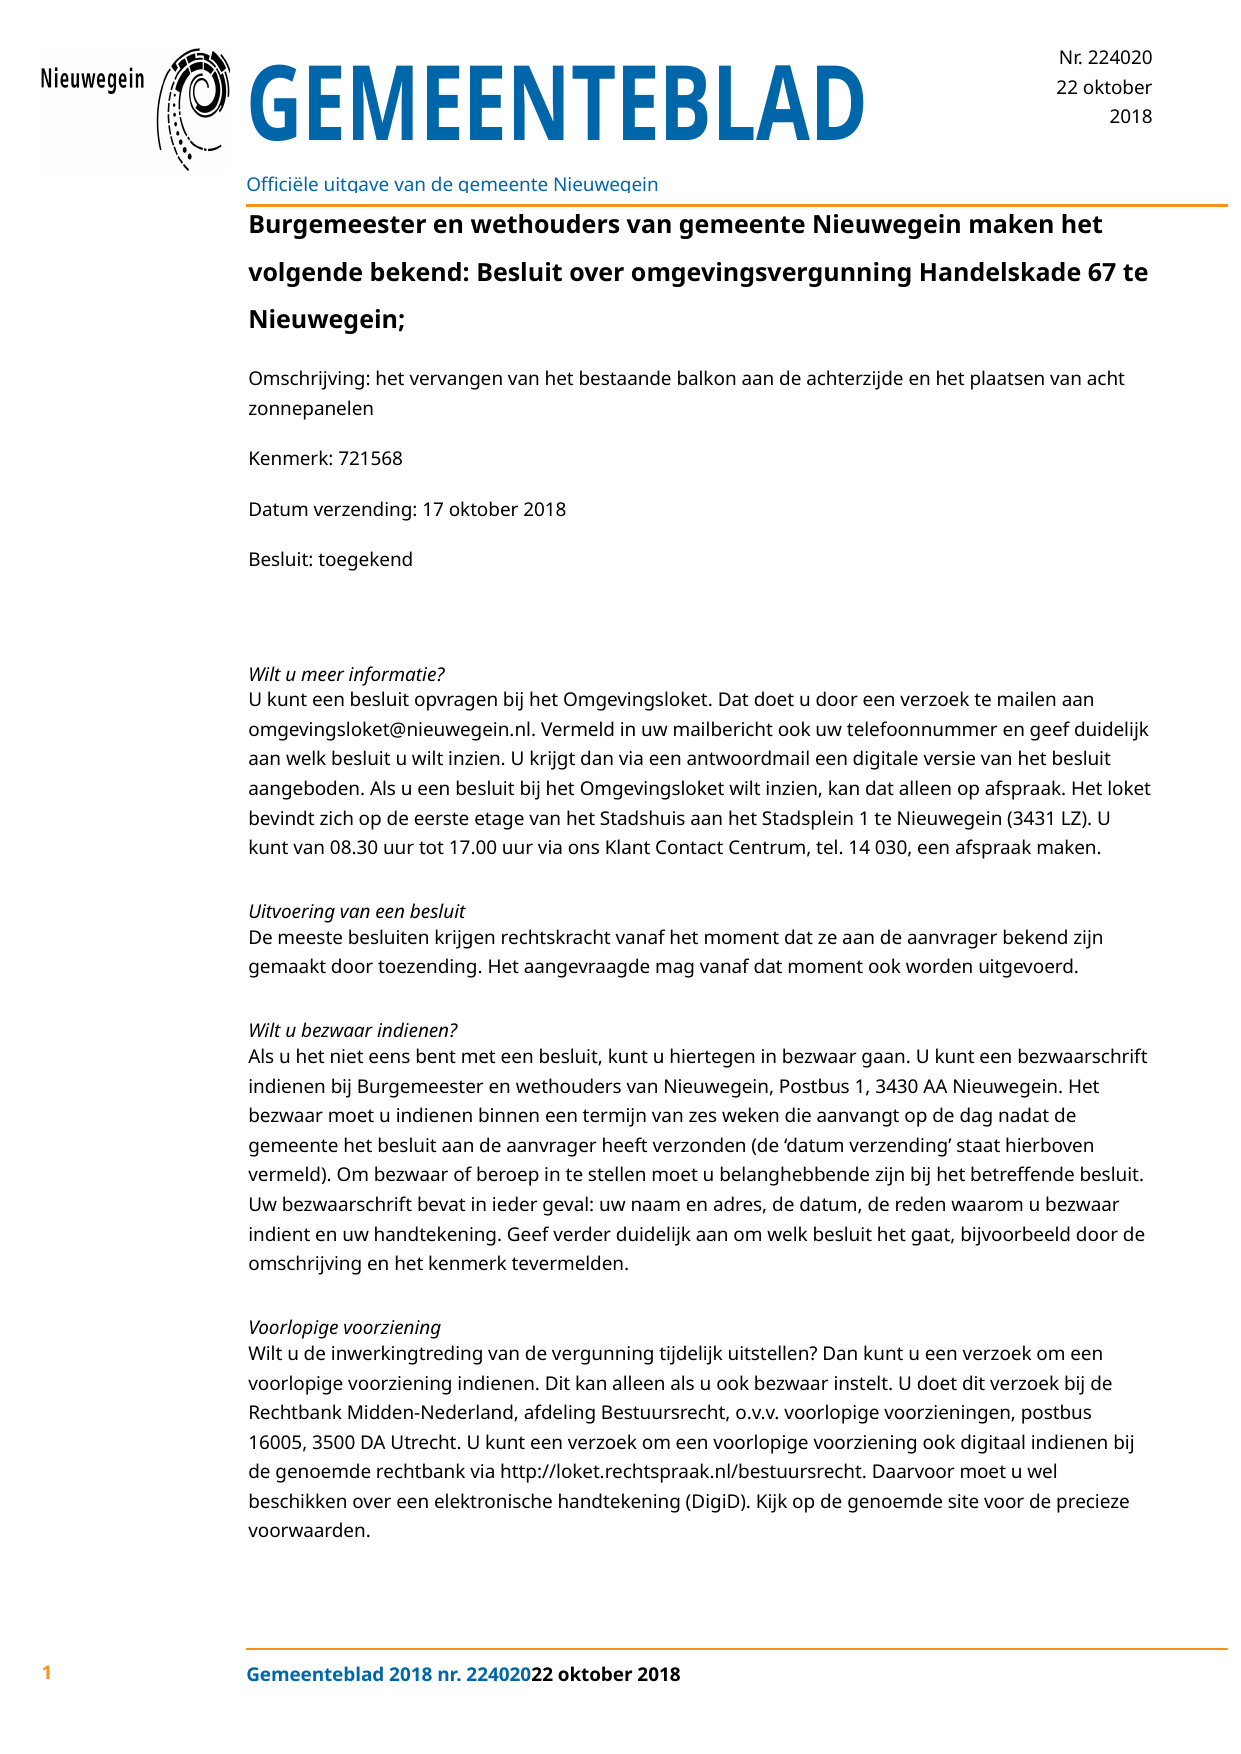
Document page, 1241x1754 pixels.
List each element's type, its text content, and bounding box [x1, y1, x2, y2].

text Wilt u de inwerkingtreding van de vergunning tijdelijk uitstellen? Dan kunt u een verzoek om een voorlopige voorziening indienen. Dit kan alleen als u ook bezwaar instelt. U doet dit verzoek bij de Rechtbank Midden-Nederland, afdeling Bestuursrecht, o.v.v. voorlopige voorzieningen, postbus 16005, 3500 DA Utrecht. U kunt een verzoek om een voorlopige voorziening ook digitaal indienen bij de genoemde rechtbank via http://loket.rechtspraak.nl/bestuursrecht. Daarvoor moet u wel beschikken over een elektronische handtekening (DigiD). Kijk op de genoemde site voor de precieze voorwaarden. [248, 1340, 1152, 1543]
picture [41, 47, 231, 172]
text Voorlopige voorziening [248, 1314, 1152, 1340]
text Als u het niet eens bent met een besluit, kunt u hiertegen in bezwaar gaan. U kunt een bezwaarschrift indienen bij Burgemeester en wethouders van Nieuwegein, Postbus 1, 3430 AA Nieuwegein. Het bezwaar moet u indienen binnen een termijn van zes weken die aanvangt op de dag nadat de gemeente het besluit aan de aanvrager heeft verzonden (de ‘datum verzending’ staat hierboven vermeld). Om bezwaar of beroep in te stellen moet u belanghebbende zijn bij het betreffende besluit. Uw bezwaarschrift bevat in ieder geval: uw naam en adres, de datum, de reden waarom u bezwaar indient en uw handtekening. Geef verder duidelijk aan om welk besluit het gaat, bijvoorbeeld door de omschrijving en het kenmerk tevermelden. [248, 1043, 1152, 1276]
text Omschrijving: het vervangen van het bestaande balkon aan de achterzijde en het plaatsen van acht zonnepanelen [248, 366, 1152, 421]
text Kenmerk: 721568 [248, 446, 1152, 471]
text Wilt u meer informatie? [248, 661, 1152, 686]
text Besluit: toegekend [248, 546, 1152, 572]
text Burgemeester en wethouders van gemeente Nieuwegein maken het volgende bekend: Besluit over omgevingsvergunning Handelskade 67 te Nieuwegein; [248, 207, 1152, 336]
text Uitvoering van een besluit [248, 898, 1152, 924]
text Wilt u bezwaar indienen? [248, 1018, 1152, 1043]
text De meeste besluiten krijgen rechtskracht vanaf het moment dat ze aan de aanvrager bekend zijn gemaakt door toezending. Het aangevraagde mag vanaf dat moment ook worden uitgevoerd. [248, 924, 1152, 979]
text Datum verzending: 17 oktober 2018 [248, 496, 1152, 522]
text U kunt een besluit opvragen bij het Omgevingsloket. Dat doet u door een verzoek te mailen aan omgevingsloket@nieuwegein.nl. Vermeld in uw mailbericht ook uw telefoonnummer en geef duidelijk aan welk besluit u wilt inzien. U krijgt dan via een antwoordmail een digitale versie van het besluit aangeboden. Als u een besluit bij het Omgevingsloket wilt inzien, kan dat alleen op afspraak. Het loket bevindt zich op de eerste etage van het Stadshuis aan het Stadsplein 1 te Nieuwegein (3431 LZ). U kunt van 08.30 uur tot 17.00 uur via ons Klant Contact Centrum, tel. 14 030, een afspraak maken. [248, 686, 1152, 860]
